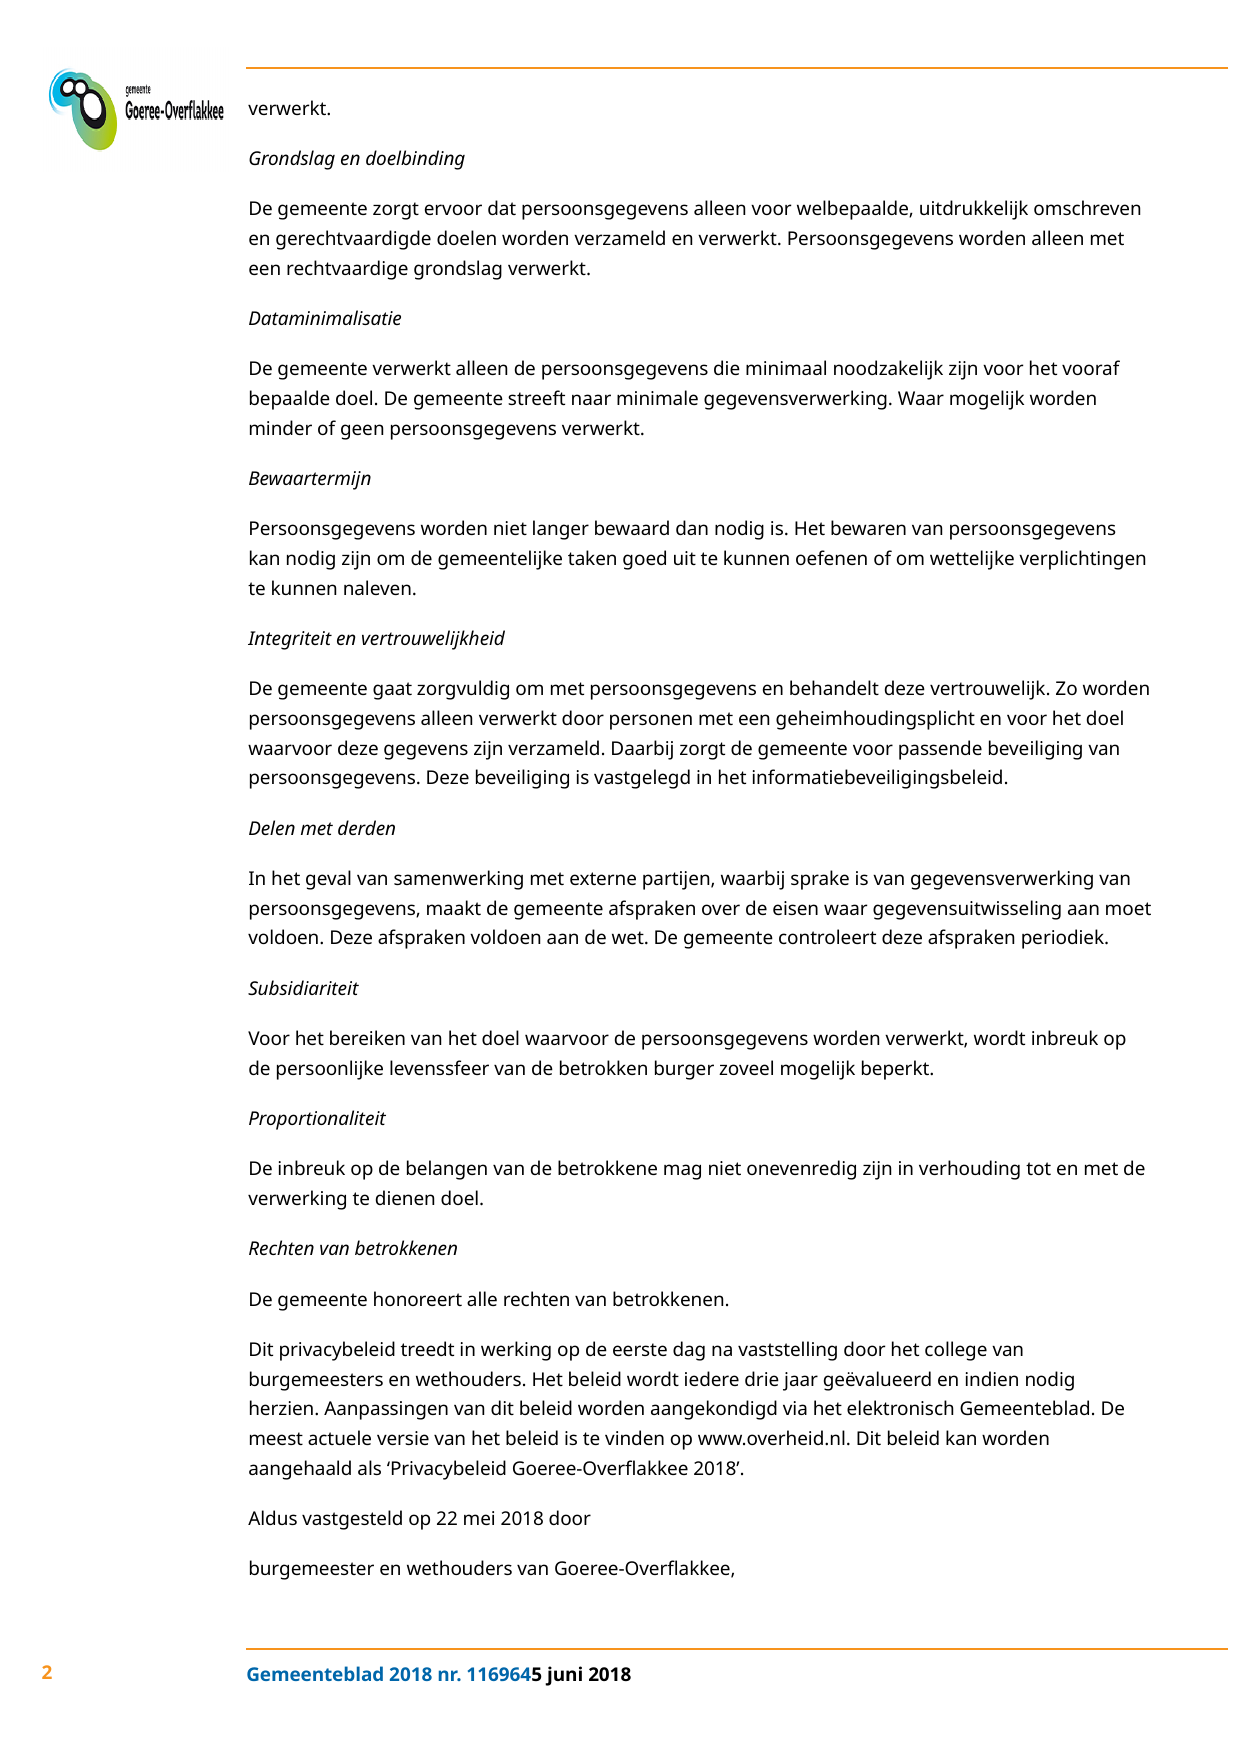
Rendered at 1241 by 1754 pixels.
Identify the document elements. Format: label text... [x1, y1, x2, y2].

picture [41, 47, 231, 172]
text De gemeente honoreert alle rechten van betrokkenen. [248, 1286, 1152, 1312]
text verwerkt. [248, 95, 1152, 121]
text Delen met derden [248, 815, 1152, 841]
text Subsidiariteit [248, 975, 1152, 1001]
text Dit privacybeleid treedt in werking op de eerste dag na vaststelling door het college van burgemeesters en wethouders. Het beleid wordt iedere drie jaar geëvalueerd en indien nodig herzien. Aanpassingen van dit beleid worden aangekondigd via het elektronisch Gemeenteblad. De meest actuele versie van het beleid is te vinden op www.overheid.nl. Dit beleid kan worden aangehaald als ‘Privacybeleid Goeree-Overflakkee 2018’. [248, 1336, 1152, 1481]
text Integriteit en vertrouwelijkheid [248, 625, 1152, 651]
text De gemeente gaat zorgvuldig om met persoonsgegevens en behandelt deze vertrouwelijk. Zo worden persoonsgegevens alleen verwerkt door personen met een geheimhoudingsplicht en voor het doel waarvoor deze gegevens zijn verzameld. Daarbij zorgt de gemeente voor passende beveiliging van persoonsgegevens. Deze beveiliging is vastgelegd in het informatiebeveiligingsbeleid. [248, 676, 1152, 790]
text De gemeente zorgt ervoor dat persoonsgegevens alleen voor welbepaalde, uitdrukkelijk omschreven en gerechtvaardigde doelen worden verzameld en verwerkt. Persoonsgegevens worden alleen met een rechtvaardige grondslag verwerkt. [248, 196, 1152, 281]
text Dataminimalisatie [248, 305, 1152, 331]
text In het geval van samenwerking met externe partijen, waarbij sprake is van gegevensverwerking van persoonsgegevens, maakt de gemeente afspraken over de eisen waar gegevensuitwisseling aan moet voldoen. Deze afspraken voldoen aan de wet. De gemeente controleert deze afspraken periodiek. [248, 865, 1152, 950]
text Grondslag en doelbinding [248, 145, 1152, 171]
text De inbreuk op de belangen van de betrokkene mag niet onevenredig zijn in verhouding tot en met de verwerking te dienen doel. [248, 1156, 1152, 1211]
text Aldus vastgesteld op 22 mei 2018 door [248, 1505, 1152, 1531]
text burgemeester en wethouders van Goeree-Overflakkee, [248, 1556, 1152, 1581]
text Rechten van betrokkenen [248, 1236, 1152, 1261]
text De gemeente verwerkt alleen de persoonsgegevens die minimaal noodzakelijk zijn voor het vooraf bepaalde doel. De gemeente streeft naar minimale gegevensverwerking. Waar mogelijk worden minder of geen persoonsgegevens verwerkt. [248, 356, 1152, 441]
text Persoonsgegevens worden niet langer bewaard dan nodig is. Het bewaren van persoonsgegevens kan nodig zijn om de gemeentelijke taken goed uit te kunnen oefenen of om wettelijke verplichtingen te kunnen naleven. [248, 516, 1152, 601]
text Proportionaliteit [248, 1105, 1152, 1131]
text Bewaartermijn [248, 465, 1152, 491]
text Voor het bereiken van het doel waarvoor de persoonsgegevens worden verwerkt, wordt inbreuk op de persoonlijke levenssfeer van de betrokken burger zoveel mogelijk beperkt. [248, 1025, 1152, 1081]
